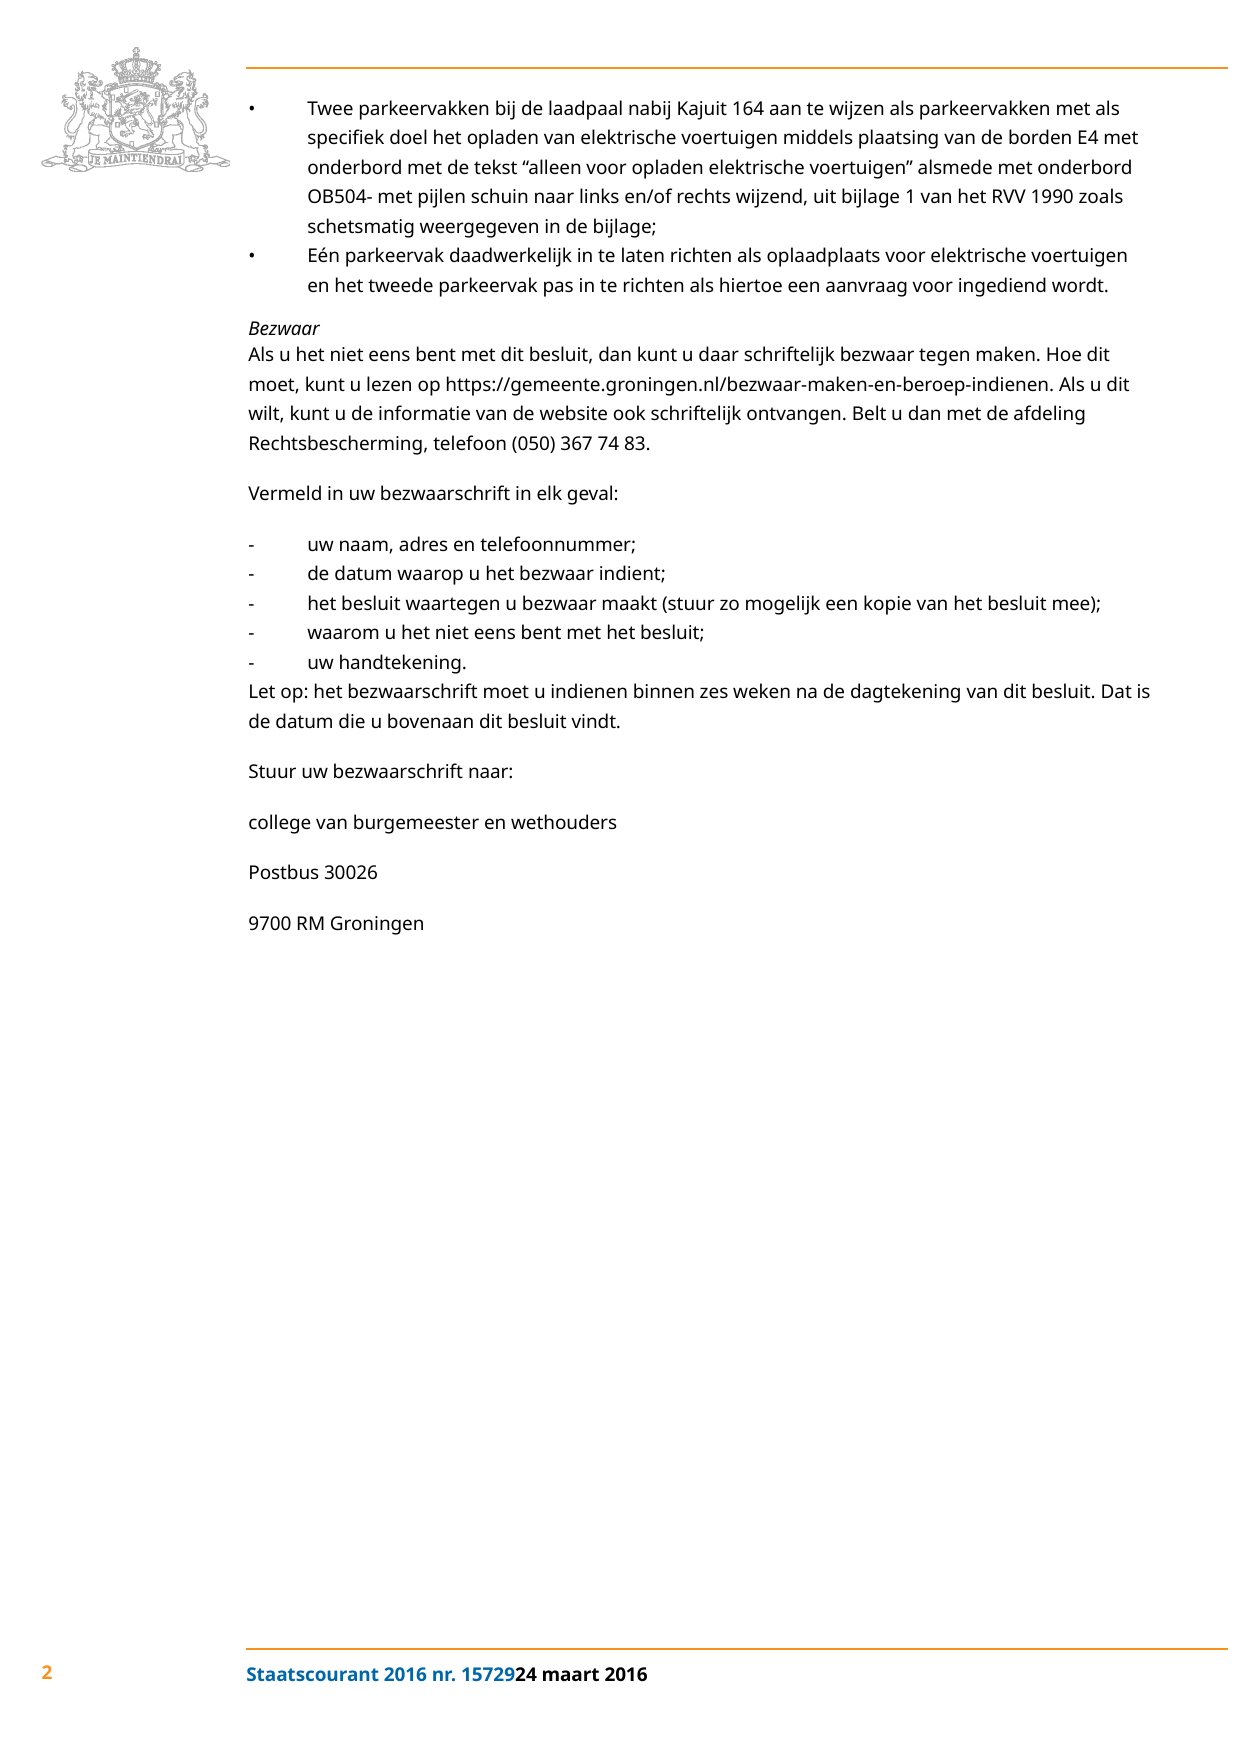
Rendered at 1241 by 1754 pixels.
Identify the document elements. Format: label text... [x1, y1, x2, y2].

list de datum waarop u het bezwaar indient; [248, 560, 1152, 586]
list uw handtekening. [248, 649, 1152, 675]
picture [41, 47, 231, 172]
list Eén parkeervak daadwerkelijk in te laten richten als oplaadplaats voor elektrische voertuigen en het tweede parkeervak pas in te richten als hiertoe een aanvraag voor ingediend wordt. [248, 243, 1152, 298]
text 9700 RM Groningen [248, 910, 1152, 936]
text Let op: het bezwaarschrift moet u indienen binnen zes weken na de dagtekening van dit besluit. Dat is de datum die u bovenaan dit besluit vindt. [248, 679, 1152, 734]
text Postbus 30026 [248, 859, 1152, 885]
list het besluit waartegen u bezwaar maakt (stuur zo mogelijk een kopie van het besluit mee); [248, 590, 1152, 616]
list Twee parkeervakken bij de laadpaal nabij Kajuit 164 aan te wijzen als parkeervakken met als specifiek doel het opladen van elektrische voertuigen middels plaatsing van de borden E4 met onderbord met de tekst “alleen voor opladen elektrische voertuigen” alsmede met onderbord OB504- met pijlen schuin naar links en/of rechts wijzend, uit bijlage 1 van het RVV 1990 zoals schetsmatig weergegeven in de bijlage; [248, 95, 1152, 239]
text college van burgemeester en wethouders [248, 809, 1152, 835]
text Stuur uw bezwaarschrift naar: [248, 759, 1152, 784]
list waarom u het niet eens bent met het besluit; [248, 619, 1152, 645]
text Vermeld in uw bezwaarschrift in elk geval: [248, 480, 1152, 506]
list uw naam, adres en telefoonnummer; [248, 531, 1152, 556]
text Als u het niet eens bent met dit besluit, dan kunt u daar schriftelijk bezwaar tegen maken. Hoe dit moet, kunt u lezen op https://gemeente.groningen.nl/bezwaar-maken-en-beroep-indienen. Als u dit wilt, kunt u de informatie van de website ook schriftelijk ontvangen. Belt u dan met de afdeling Rechtsbescherming, telefoon (050) 367 74 83. [248, 341, 1152, 456]
text Bezwaar [248, 315, 1152, 341]
